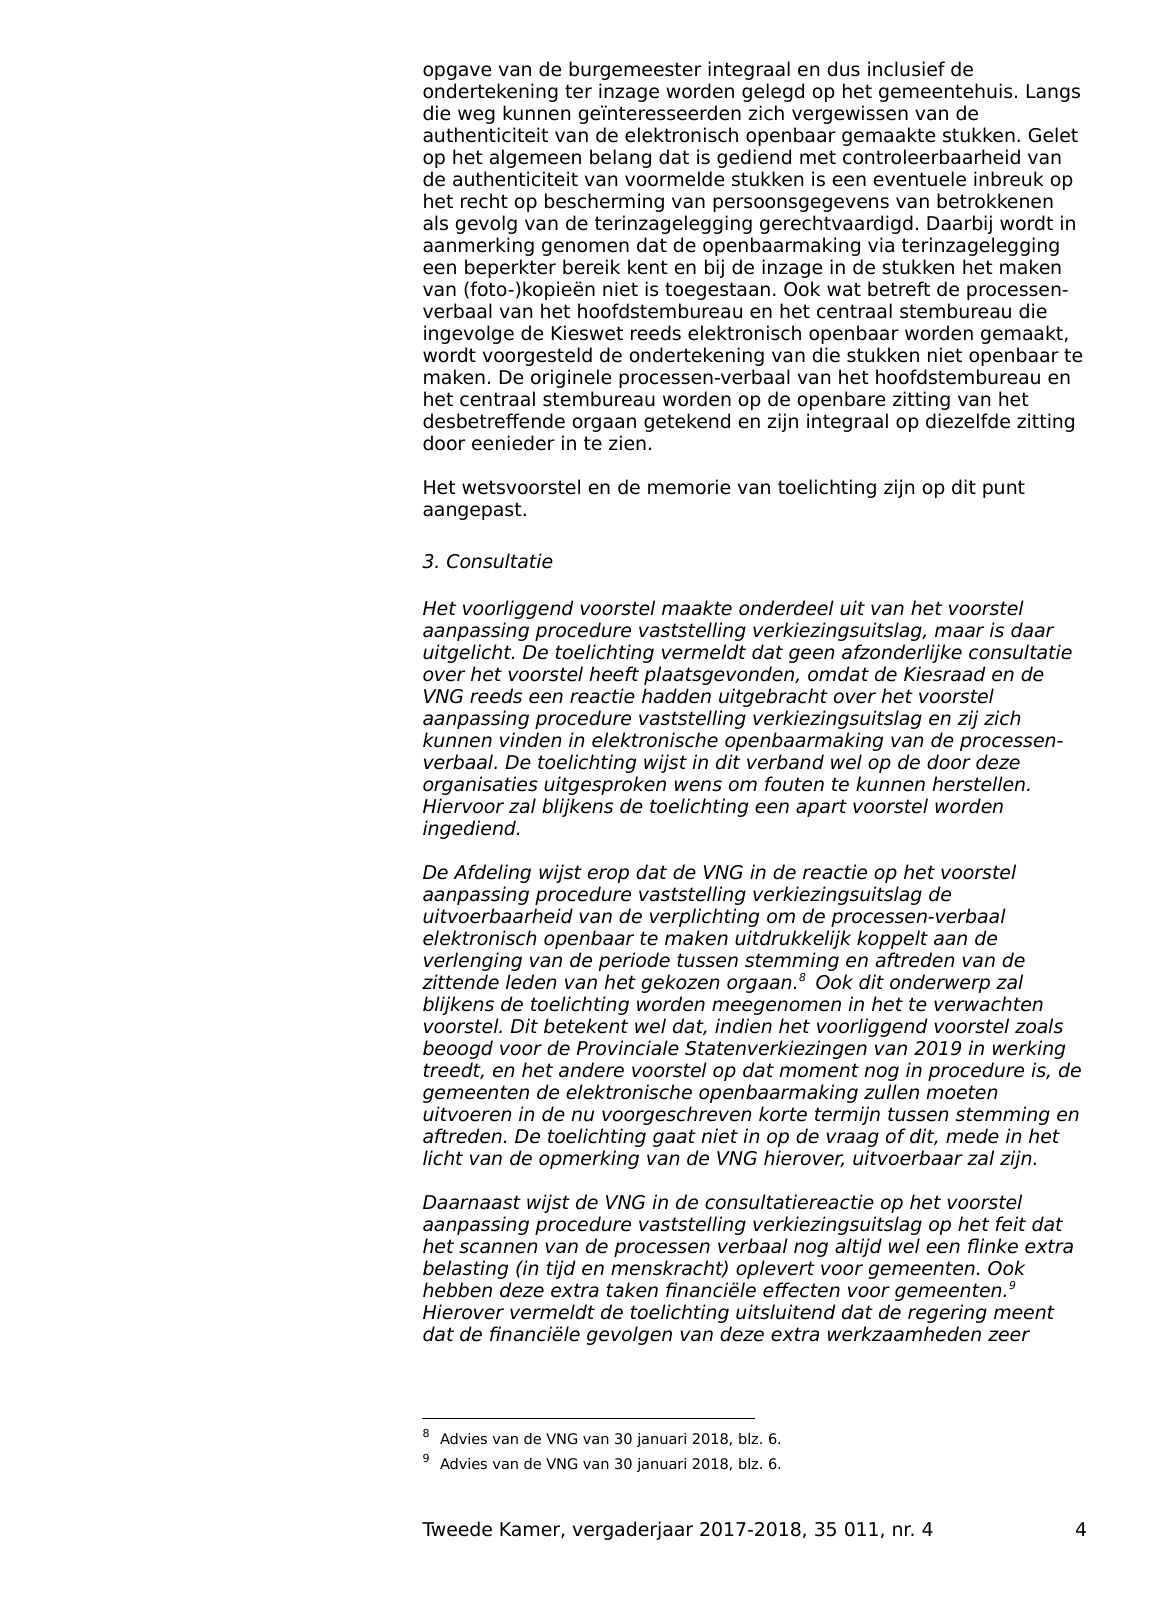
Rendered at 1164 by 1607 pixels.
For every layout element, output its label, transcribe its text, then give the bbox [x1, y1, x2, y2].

text De Afdeling wijst erop dat de VNG in de reactie op het voorstel aanpassing procedure vaststelling verkiezingsuitslag de uitvoerbaarheid van de verplichting om de processen-verbaal elektronisch openbaar te maken uitdrukkelijk koppelt aan de verlenging van de periode tussen stemming en aftreden van de zittende leden van het gekozen orgaan. Ook dit onderwerp zal blijkens de toelichting worden meegenomen in het te verwachten voorstel. Dit betekent wel dat, indien het voorliggend voorstel zoals beoogd voor de Provinciale Statenverkiezingen van 2019 in werking treedt, en het andere voorstel op dat moment nog in procedure is, de gemeenten de elektronische openbaarmaking zullen moeten uitvoeren in de nu voorgeschreven korte termijn tussen stemming en aftreden. De toelichting gaat niet in op de vraag of dit, mede in het licht van de opmerking van de VNG hierover, uitvoerbaar zal zijn. [422, 862, 1087, 1169]
text Advies van de VNG van 30 januari 2018, blz. 6. [422, 1427, 1087, 1449]
text Het voorliggend voorstel maakte onderdeel uit van het voorstel aanpassing procedure vaststelling verkiezingsuitslag, maar is daar uitgelicht. De toelichting vermeldt dat geen afzonderlijke consultatie over het voorstel heeft plaatsgevonden, omdat de Kiesraad en de VNG reeds een reactie hadden uitgebracht over het voorstel aanpassing procedure vaststelling verkiezingsuitslag en zij zich kunnen vinden in elektronische openbaarmaking van de processen-verbaal. De toelichting wijst in dit verband wel op de door deze organisaties uitgesproken wens om fouten te kunnen herstellen. Hiervoor zal blijkens de toelichting een apart voorstel worden ingediend. [422, 598, 1087, 839]
text opgave van de burgemeester integraal en dus inclusief de ondertekening ter inzage worden gelegd op het gemeentehuis. Langs die weg kunnen geïnteresseerden zich vergewissen van de authenticiteit van de elektronisch openbaar gemaakte stukken. Gelet op het algemeen belang dat is gediend met controleerbaarheid van de authenticiteit van voormelde stukken is een eventuele inbreuk op het recht op bescherming van persoonsgegevens van betrokkenen als gevolg van de terinzagelegging gerechtvaardigd. Daarbij wordt in aanmerking genomen dat de openbaarmaking via terinzagelegging een beperkter bereik kent en bij de inzage in de stukken het maken van (foto-)kopieën niet is toegestaan. Ook wat betreft de processen-verbaal van het hoofdstembureau en het centraal stembureau die ingevolge de Kieswet reeds elektronisch openbaar worden gemaakt, wordt voorgesteld de ondertekening van die stukken niet openbaar te maken. De originele processen-verbaal van het hoofdstembureau en het centraal stembureau worden op de openbare zitting van het desbetreffende orgaan getekend en zijn integraal op diezelfde zitting door eenieder in te zien. [422, 59, 1087, 455]
text Daarnaast wijst de VNG in de consultatiereactie op het voorstel aanpassing procedure vaststelling verkiezingsuitslag op het feit dat het scannen van de processen verbaal nog altijd wel een flinke extra belasting (in tijd en menskracht) oplevert voor gemeenten. Ook hebben deze extra taken financiële effecten voor gemeenten. Hierover vermeldt de toelichting uitsluitend dat de regering meent dat de financiële gevolgen van deze extra werkzaamheden zeer [422, 1192, 1087, 1346]
text Het wetsvoorstel en de memorie van toelichting zijn op dit punt aangepast. [422, 477, 1087, 521]
text Advies van de VNG van 30 januari 2018, blz. 6. [422, 1452, 1087, 1474]
subtitle 3. Consultatie [422, 551, 1087, 573]
